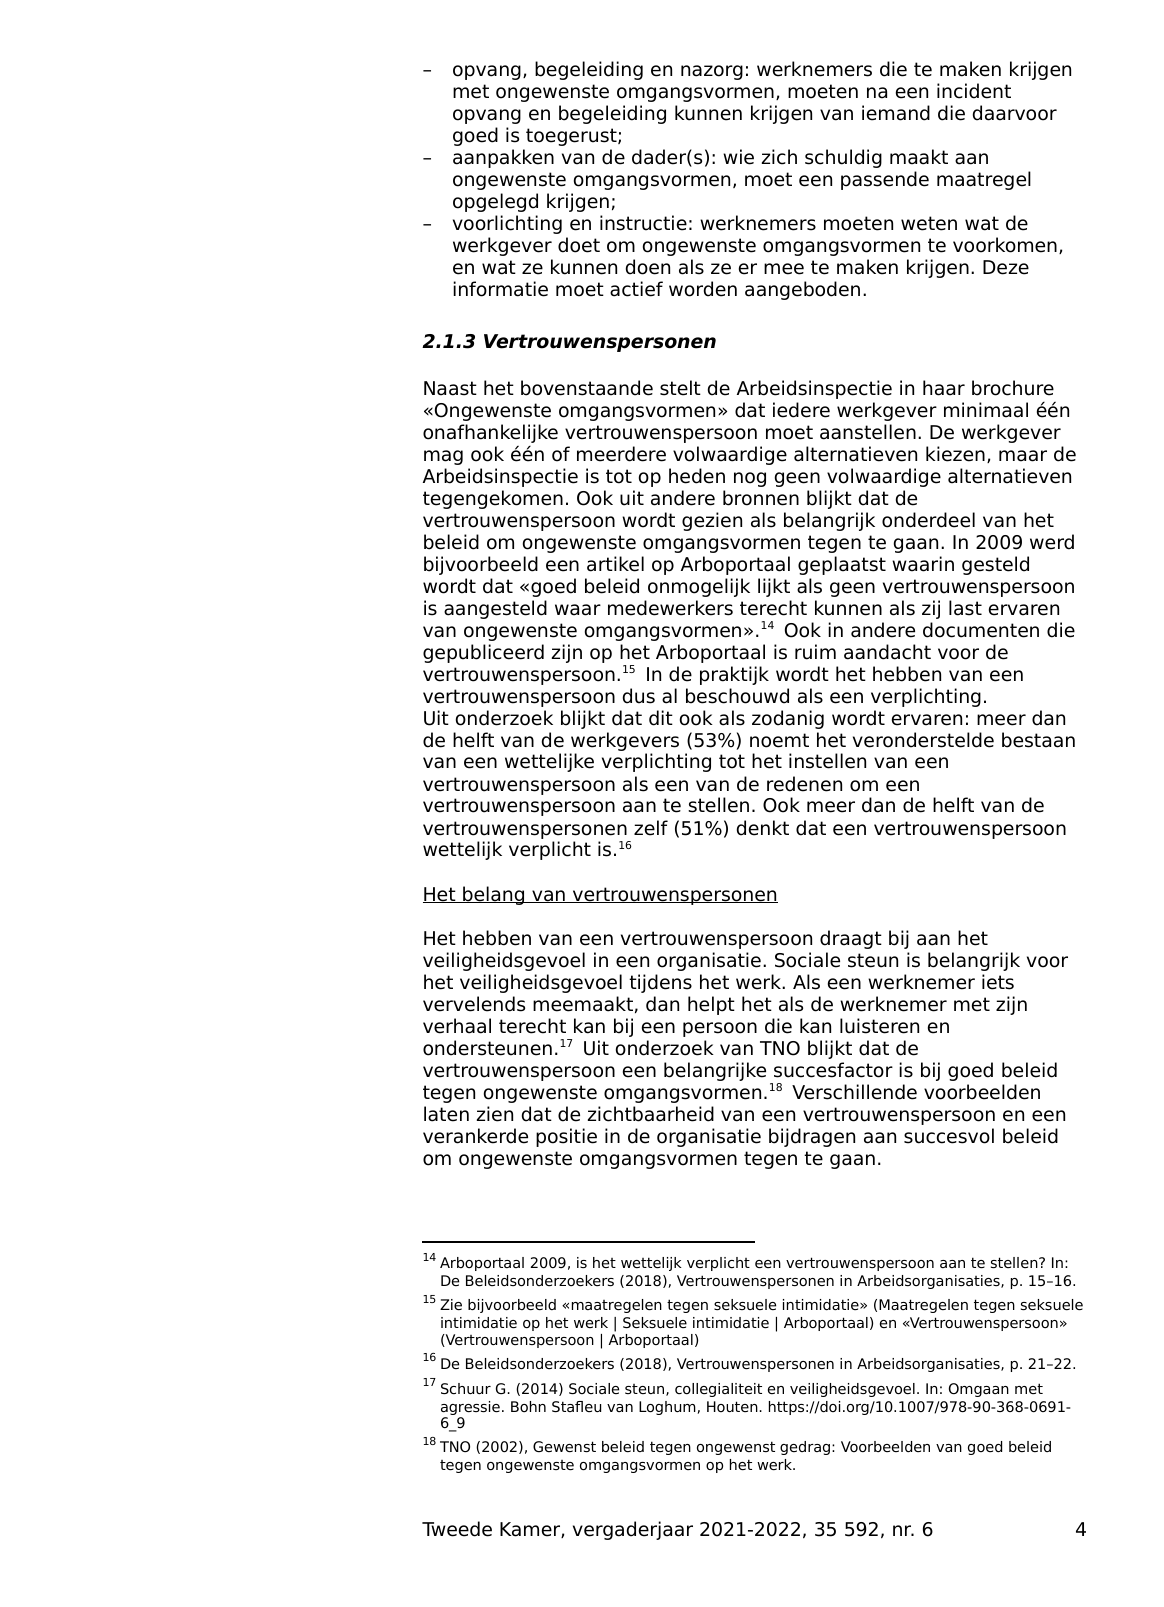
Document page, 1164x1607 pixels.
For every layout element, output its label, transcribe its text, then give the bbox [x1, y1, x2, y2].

text De Beleidsonderzoekers (2018), Vertrouwenspersonen in Arbeidsorganisaties, p. 21–22. [422, 1352, 1087, 1374]
text Het hebben van een vertrouwenspersoon draagt bij aan het veiligheidsgevoel in een organisatie. Sociale steun is belangrijk voor het veiligheidsgevoel tijdens het werk. Als een werknemer iets vervelends meemaakt, dan helpt het als de werknemer met zijn verhaal terecht kan bij een persoon die kan luisteren en ondersteunen. Uit onderzoek van TNO blijkt dat de vertrouwenspersoon een belangrijke succesfactor is bij goed beleid tegen ongewenste omgangsvormen. Verschillende voorbeelden laten zien dat de zichtbaarheid van een vertrouwenspersoon en een verankerde positie in de organisatie bijdragen aan succesvol beleid om ongewenste omgangsvormen tegen te gaan. [422, 928, 1087, 1169]
text – voorlichting en instructie: werknemers moeten weten wat de werkgever doet om ongewenste omgangsvormen te voorkomen, en wat ze kunnen doen als ze er mee te maken krijgen. Deze informatie moet actief worden aangeboden. [422, 213, 1087, 301]
text – opvang, begeleiding en nazorg: werknemers die te maken krijgen met ongewenste omgangsvormen, moeten na een incident opvang en begeleiding kunnen krijgen van iemand die daarvoor goed is toegerust; [422, 59, 1087, 147]
subtitle Het belang van vertrouwenspersonen [422, 883, 1087, 906]
text TNO (2002), Gewenst beleid tegen ongewenst gedrag: Voorbeelden van goed beleid tegen ongewenste omgangsvormen op het werk. [422, 1435, 1087, 1474]
text – aanpakken van de dader(s): wie zich schuldig maakt aan ongewenste omgangsvormen, moet een passende maatregel opgelegd krijgen; [422, 147, 1087, 213]
text Arboportaal 2009, is het wettelijk verplicht een vertrouwenspersoon aan te stellen? In: De Beleidsonderzoekers (2018), Vertrouwenspersonen in Arbeidsorganisaties, p. 15–16. [422, 1251, 1087, 1290]
text Naast het bovenstaande stelt de Arbeidsinspectie in haar brochure «Ongewenste omgangsvormen» dat iedere werkgever minimaal één onafhankelijke vertrouwenspersoon moet aanstellen. De werkgever mag ook één of meerdere volwaardige alternatieven kiezen, maar de Arbeidsinspectie is tot op heden nog geen volwaardige alternatieven tegengekomen. Ook uit andere bronnen blijkt dat de vertrouwenspersoon wordt gezien als belangrijk onderdeel van het beleid om ongewenste omgangsvormen tegen te gaan. In 2009 werd bijvoorbeeld een artikel op Arboportaal geplaatst waarin gesteld wordt dat «goed beleid onmogelijk lijkt als geen vertrouwenspersoon is aangesteld waar medewerkers terecht kunnen als zij last ervaren van ongewenste omgangsvormen». Ook in andere documenten die gepubliceerd zijn op het Arboportaal is ruim aandacht voor de vertrouwenspersoon. In de praktijk wordt het hebben van een vertrouwenspersoon dus al beschouwd als een verplichting. [422, 378, 1087, 707]
subtitle 2.1.3 Vertrouwenspersonen [422, 331, 1087, 353]
text Schuur G. (2014) Sociale steun, collegialiteit en veiligheidsgevoel. In: Omgaan met agressie. Bohn Stafleu van Loghum, Houten. https://doi.org/10.1007/978-90-368-0691-6_9 [422, 1377, 1087, 1432]
text Zie bijvoorbeeld «maatregelen tegen seksuele intimidatie» (Maatregelen tegen seksuele intimidatie op het werk | Seksuele intimidatie | Arboportaal) en «Vertrouwenspersoon» (Vertrouwenspersoon | Arboportaal) [422, 1293, 1087, 1349]
text Uit onderzoek blijkt dat dit ook als zodanig wordt ervaren: meer dan de helft van de werkgevers (53%) noemt het veronderstelde bestaan van een wettelijke verplichting tot het instellen van een vertrouwenspersoon als een van de redenen om een vertrouwenspersoon aan te stellen. Ook meer dan de helft van de vertrouwenspersonen zelf (51%) denkt dat een vertrouwenspersoon wettelijk verplicht is. [422, 707, 1087, 861]
